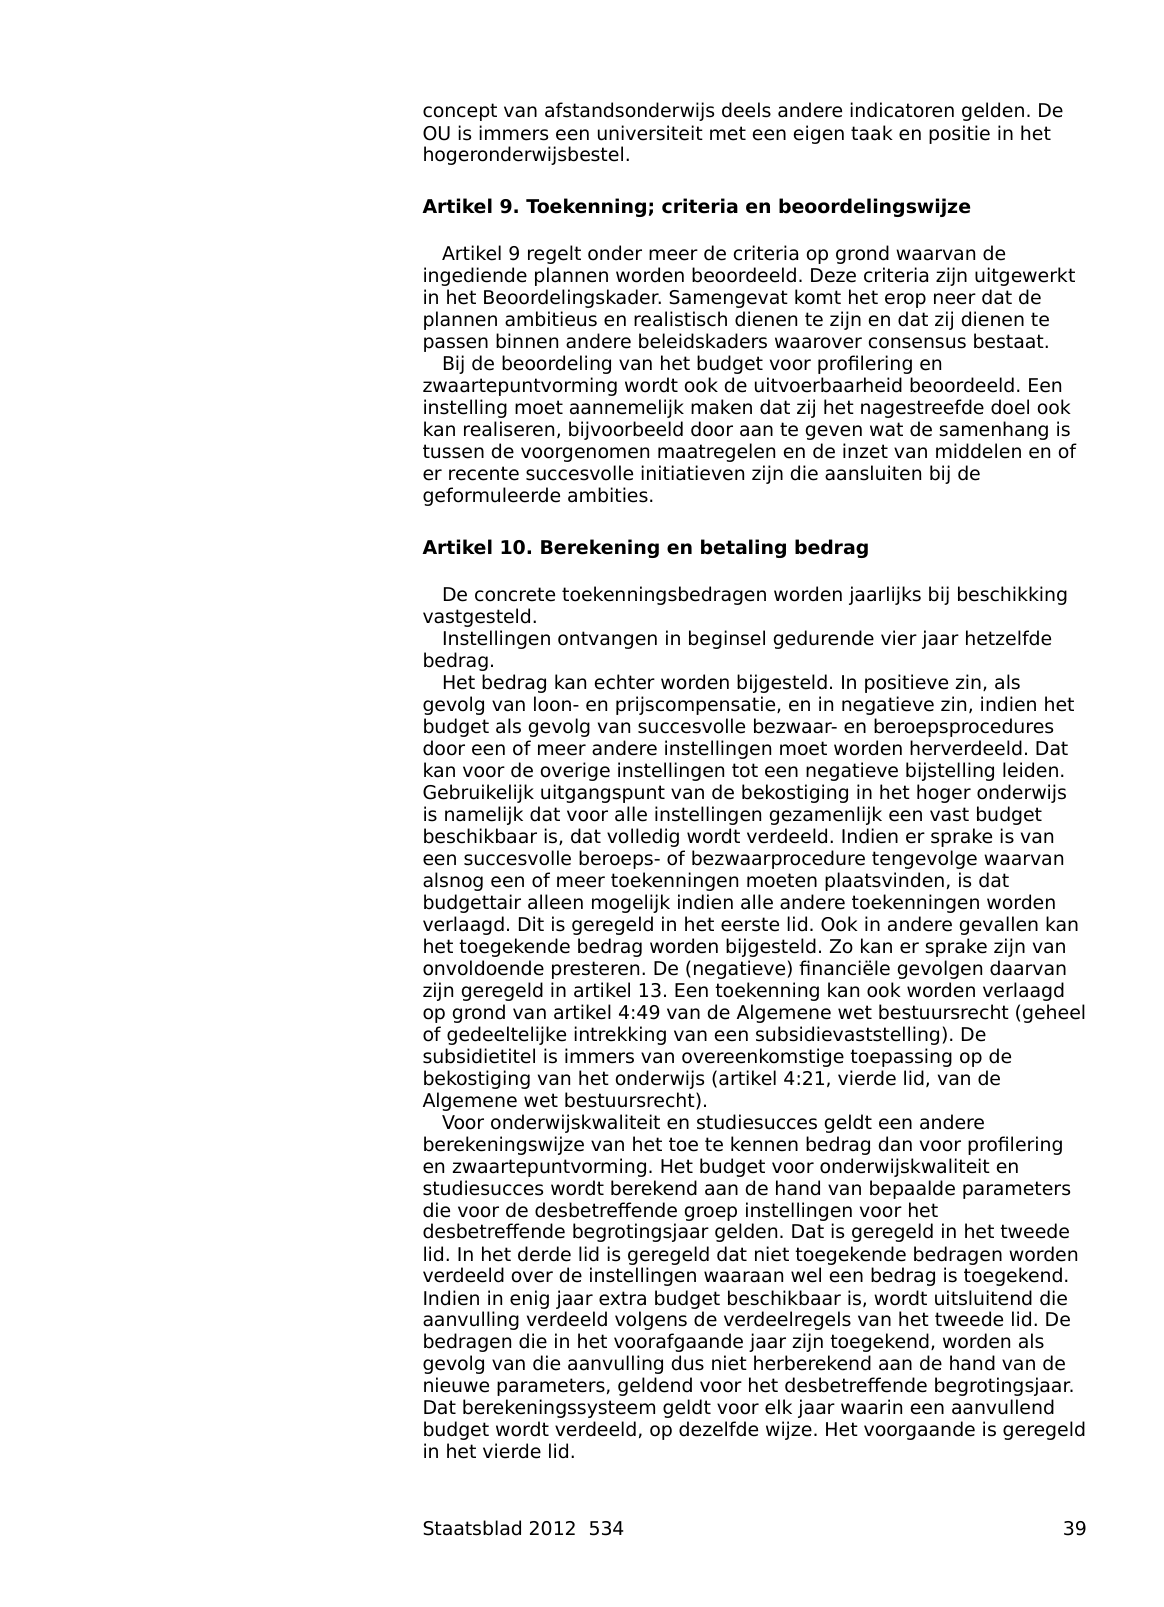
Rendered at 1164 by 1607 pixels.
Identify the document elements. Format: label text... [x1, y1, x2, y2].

text Voor onderwijskwaliteit en studiesucces geldt een andere berekeningswijze van het toe te kennen bedrag dan voor profilering en zwaartepuntvorming. Het budget voor onderwijskwaliteit en studiesucces wordt berekend aan de hand van bepaalde parameters die voor de desbetreffende groep instellingen voor het desbetreffende begrotingsjaar gelden. Dat is geregeld in het tweede lid. In het derde lid is geregeld dat niet toegekende bedragen worden verdeeld over de instellingen waaraan wel een bedrag is toegekend. Indien in enig jaar extra budget beschikbaar is, wordt uitsluitend die aanvulling verdeeld volgens de verdeelregels van het tweede lid. De bedragen die in het voorafgaande jaar zijn toegekend, worden als gevolg van die aanvulling dus niet herberekend aan de hand van de nieuwe parameters, geldend voor het desbetreffende begrotingsjaar. Dat berekeningssysteem geldt voor elk jaar waarin een aanvullend budget wordt verdeeld, op dezelfde wijze. Het voorgaande is geregeld in het vierde lid. [422, 1112, 1087, 1463]
subtitle Artikel 10. Berekening en betaling bedrag [422, 537, 1087, 559]
text Instellingen ontvangen in beginsel gedurende vier jaar hetzelfde bedrag. [422, 628, 1087, 672]
text Het bedrag kan echter worden bijgesteld. In positieve zin, als gevolg van loon- en prijscompensatie, en in negatieve zin, indien het budget als gevolg van succesvolle bezwaar- en beroepsprocedures door een of meer andere instellingen moet worden herverdeeld. Dat kan voor de overige instellingen tot een negatieve bijstelling leiden. Gebruikelijk uitgangspunt van de bekostiging in het hoger onderwijs is namelijk dat voor alle instellingen gezamenlijk een vast budget beschikbaar is, dat volledig wordt verdeeld. Indien er sprake is van een succesvolle beroeps- of bezwaarprocedure tengevolge waarvan alsnog een of meer toekenningen moeten plaatsvinden, is dat budgettair alleen mogelijk indien alle andere toekenningen worden verlaagd. Dit is geregeld in het eerste lid. Ook in andere gevallen kan het toegekende bedrag worden bijgesteld. Zo kan er sprake zijn van onvoldoende presteren. De (negatieve) financiële gevolgen daarvan zijn geregeld in artikel 13. Een toekenning kan ook worden verlaagd op grond van artikel 4:49 van de Algemene wet bestuursrecht (geheel of gedeeltelijke intrekking van een subsidievaststelling). De subsidietitel is immers van overeenkomstige toepassing op de bekostiging van het onderwijs (artikel 4:21, vierde lid, van de Algemene wet bestuursrecht). [422, 672, 1087, 1112]
text Bij de beoordeling van het budget voor profilering en zwaartepuntvorming wordt ook de uitvoerbaarheid beoordeeld. Een instelling moet aannemelijk maken dat zij het nagestreefde doel ook kan realiseren, bijvoorbeeld door aan te geven wat de samenhang is tussen de voorgenomen maatregelen en de inzet van middelen en of er recente succesvolle initiatieven zijn die aansluiten bij de geformuleerde ambities. [422, 353, 1087, 507]
text Artikel 9 regelt onder meer de criteria op grond waarvan de ingediende plannen worden beoordeeld. Deze criteria zijn uitgewerkt in het Beoordelingskader. Samengevat komt het erop neer dat de plannen ambitieus en realistisch dienen te zijn en dat zij dienen te passen binnen andere beleidskaders waarover consensus bestaat. [422, 243, 1087, 353]
subtitle Artikel 9. Toekenning; criteria en beoordelingswijze [422, 196, 1087, 218]
text concept van afstandsonderwijs deels andere indicatoren gelden. De OU is immers een universiteit met een eigen taak en positie in het hogeronderwijsbestel. [422, 100, 1087, 166]
text De concrete toekenningsbedragen worden jaarlijks bij beschikking vastgesteld. [422, 584, 1087, 628]
